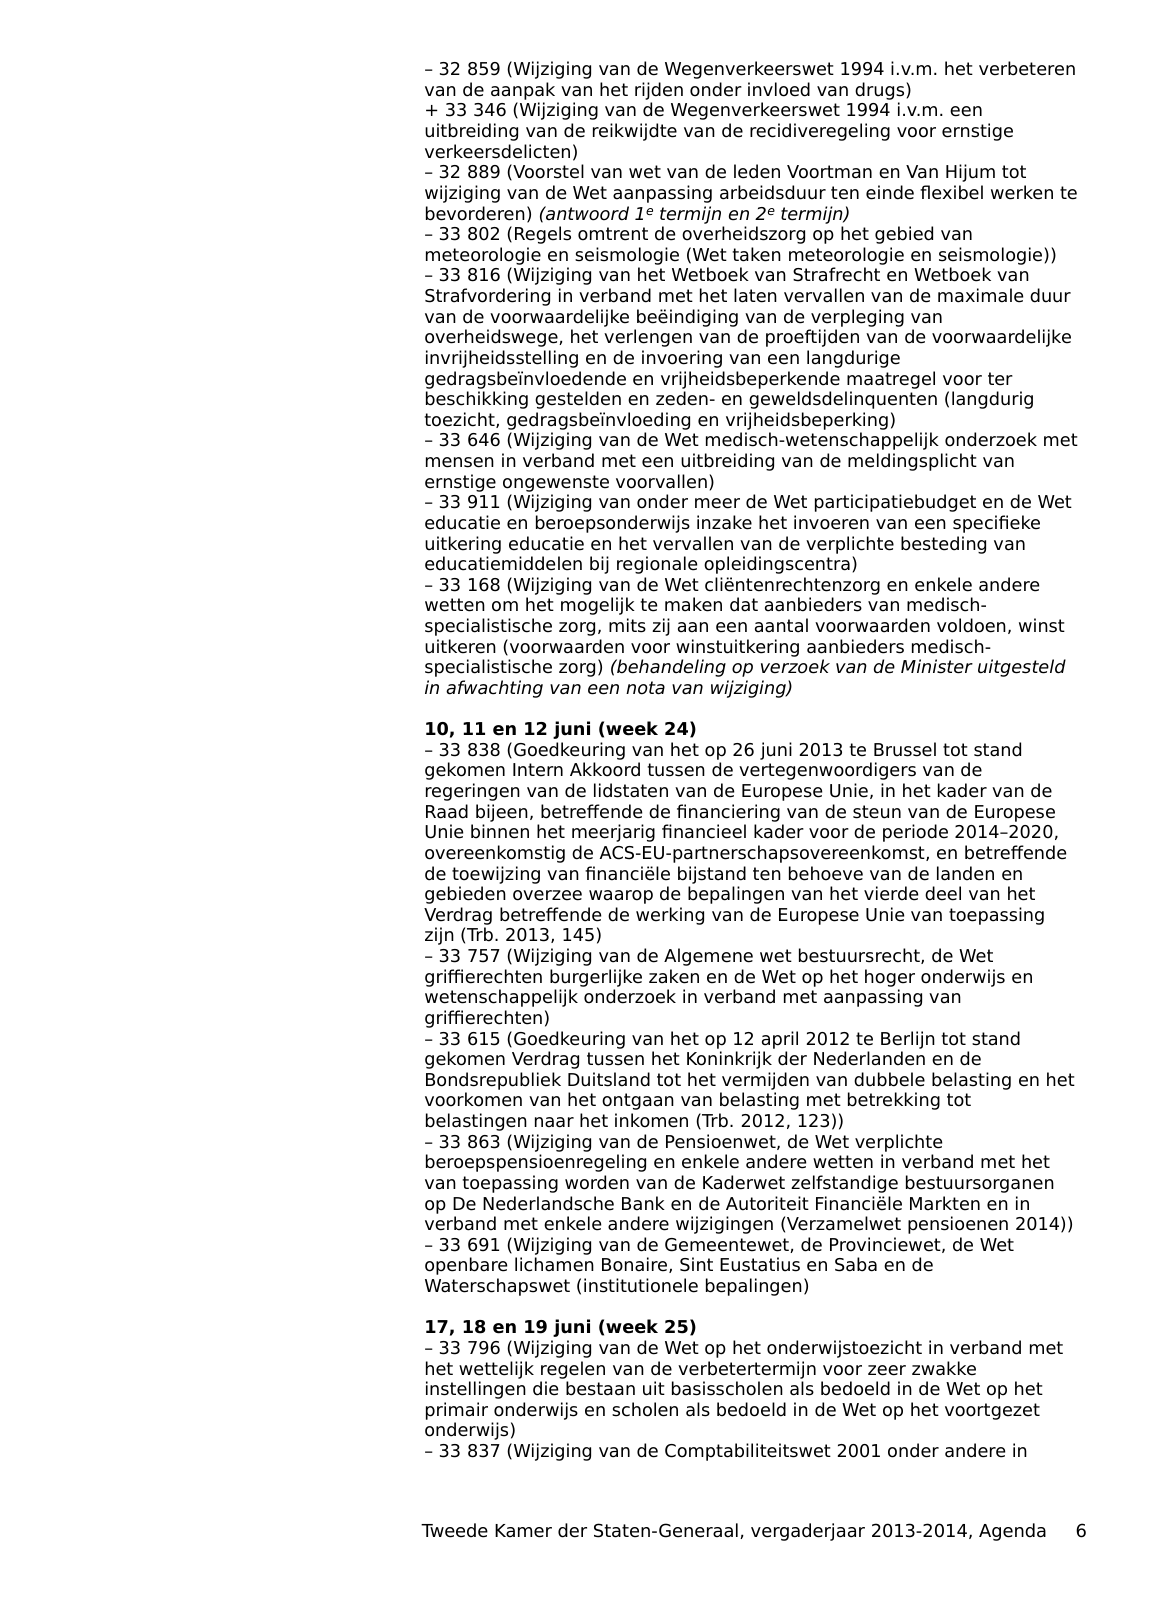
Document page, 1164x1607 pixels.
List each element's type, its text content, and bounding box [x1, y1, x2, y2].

table_cell – 32 889 (Voorstel van wet van de leden Voortman en Van Hijum tot wijziging van de Wet aanpassing arbeidsduur ten einde flexibel werken te bevorderen) (antwoord 1e termijn en 2e termijn) [418, 162, 1087, 224]
table_cell [401, 1317, 418, 1338]
table_cell – 33 691 (Wijziging van de Gemeentewet, de Provinciewet, de Wet openbare lichamen Bonaire, Sint Eustatius en Saba en de Waterschapswet (institutionele bepalingen) [418, 1235, 1087, 1297]
table_cell [401, 946, 418, 1028]
table_cell [77, 1441, 401, 1462]
table_cell [401, 740, 418, 946]
table_cell [77, 1132, 401, 1235]
table_cell [401, 224, 418, 265]
table_cell [401, 265, 418, 430]
table_cell [77, 1297, 401, 1317]
table_cell [418, 699, 1087, 719]
table_cell + 33 346 (Wijziging van de Wegenverkeerswet 1994 i.v.m. een uitbreiding van de reikwijdte van de recidiveregeling voor ernstige verkeersdelicten) [418, 100, 1087, 162]
table_cell [401, 162, 418, 224]
table_cell [77, 740, 401, 946]
table_cell [401, 1235, 418, 1297]
table_cell [401, 699, 418, 719]
table_cell [77, 162, 401, 224]
table_cell [77, 719, 401, 740]
table_cell [77, 224, 401, 265]
table_cell 17, 18 en 19 juni (week 25) [418, 1317, 1087, 1338]
table_cell – 33 802 (Regels omtrent de overheidszorg op het gebied van meteorologie en seismologie (Wet taken meteorologie en seismologie)) [418, 224, 1087, 265]
table_cell – 33 615 (Goedkeuring van het op 12 april 2012 te Berlijn tot stand gekomen Verdrag tussen het Koninkrijk der Nederlanden en de Bondsrepubliek Duitsland tot het vermijden van dubbele belasting en het voorkomen van het ontgaan van belasting met betrekking tot belastingen naar het inkomen (Trb. 2012, 123)) [418, 1029, 1087, 1132]
table_cell [77, 1317, 401, 1338]
table_cell [77, 59, 401, 100]
table_cell [401, 1338, 418, 1441]
table_cell – 33 646 (Wijziging van de Wet medisch-wetenschappelijk onderzoek met mensen in verband met een uitbreiding van de meldingsplicht van ernstige ongewenste voorvallen) [418, 430, 1087, 492]
table_cell [401, 1297, 418, 1317]
table_cell [401, 492, 418, 575]
table_cell – 33 757 (Wijziging van de Algemene wet bestuursrecht, de Wet griffierechten burgerlijke zaken en de Wet op het hoger onderwijs en wetenschappelijk onderzoek in verband met aanpassing van griffierechten) [418, 946, 1087, 1028]
table_cell – 33 838 (Goedkeuring van het op 26 juni 2013 te Brussel tot stand gekomen Intern Akkoord tussen de vertegenwoordigers van de regeringen van de lidstaten van de Europese Unie, in het kader van de Raad bijeen, betreffende de financiering van de steun van de Europese Unie binnen het meerjarig financieel kader voor de periode 2014–2020, overeenkomstig de ACS-EU-partnerschapsovereenkomst, en betreffende de toewijzing van financiële bijstand ten behoeve van de landen en gebieden overzee waarop de bepalingen van het vierde deel van het Verdrag betreffende de werking van de Europese Unie van toepassing zijn (Trb. 2013, 145) [418, 740, 1087, 946]
table_cell [77, 265, 401, 430]
table_cell [77, 699, 401, 719]
table_cell [418, 1297, 1087, 1317]
table_cell [401, 719, 418, 740]
table_cell [401, 1441, 418, 1462]
table_cell [401, 1132, 418, 1235]
table_cell – 33 168 (Wijziging van de Wet cliëntenrechtenzorg en enkele andere wetten om het mogelijk te maken dat aanbieders van medisch-specialistische zorg, mits zij aan een aantal voorwaarden voldoen, winst uitkeren (voorwaarden voor winstuitkering aanbieders medisch-specialistische zorg) (behandeling op verzoek van de Minister uitgesteld in afwachting van een nota van wijziging) [418, 575, 1087, 698]
table_cell – 32 859 (Wijziging van de Wegenverkeerswet 1994 i.v.m. het verbeteren van de aanpak van het rijden onder invloed van drugs) [418, 59, 1087, 100]
table_cell [77, 1235, 401, 1297]
table_cell [77, 1338, 401, 1441]
table_cell – 33 863 (Wijziging van de Pensioenwet, de Wet verplichte beroepspensioenregeling en enkele andere wetten in verband met het van toepassing worden van de Kaderwet zelfstandige bestuursorganen op De Nederlandsche Bank en de Autoriteit Financiële Markten en in verband met enkele andere wijzigingen (Verzamelwet pensioenen 2014)) [418, 1132, 1087, 1235]
table_cell – 33 911 (Wijziging van onder meer de Wet participatiebudget en de Wet educatie en beroepsonderwijs inzake het invoeren van een specifieke uitkering educatie en het vervallen van de verplichte besteding van educatiemiddelen bij regionale opleidingscentra) [418, 492, 1087, 575]
table_cell [77, 100, 401, 162]
table_cell [77, 575, 401, 698]
table_cell [401, 1029, 418, 1132]
table_cell 10, 11 en 12 juni (week 24) [418, 719, 1087, 740]
table_cell [77, 492, 401, 575]
table_cell [401, 575, 418, 698]
table_cell [77, 946, 401, 1028]
table_cell – 33 816 (Wijziging van het Wetboek van Strafrecht en Wetboek van Strafvordering in verband met het laten vervallen van de maximale duur van de voorwaardelijke beëindiging van de verpleging van overheidswege, het verlengen van de proeftijden van de voorwaardelijke invrijheidsstelling en de invoering van een langdurige gedragsbeïnvloedende en vrijheidsbeperkende maatregel voor ter beschikking gestelden en zeden- en geweldsdelinquenten (langdurig toezicht, gedragsbeïnvloeding en vrijheidsbeperking) [418, 265, 1087, 430]
table_cell – 33 837 (Wijziging van de Comptabiliteitswet 2001 onder andere in [418, 1441, 1087, 1462]
table_cell [401, 100, 418, 162]
table_cell [401, 59, 418, 100]
table_cell [77, 430, 401, 492]
table_cell [401, 430, 418, 492]
table_cell – 33 796 (Wijziging van de Wet op het onderwijstoezicht in verband met het wettelijk regelen van de verbetertermijn voor zeer zwakke instellingen die bestaan uit basisscholen als bedoeld in de Wet op het primair onderwijs en scholen als bedoeld in de Wet op het voortgezet onderwijs) [418, 1338, 1087, 1441]
table_cell [77, 1029, 401, 1132]
